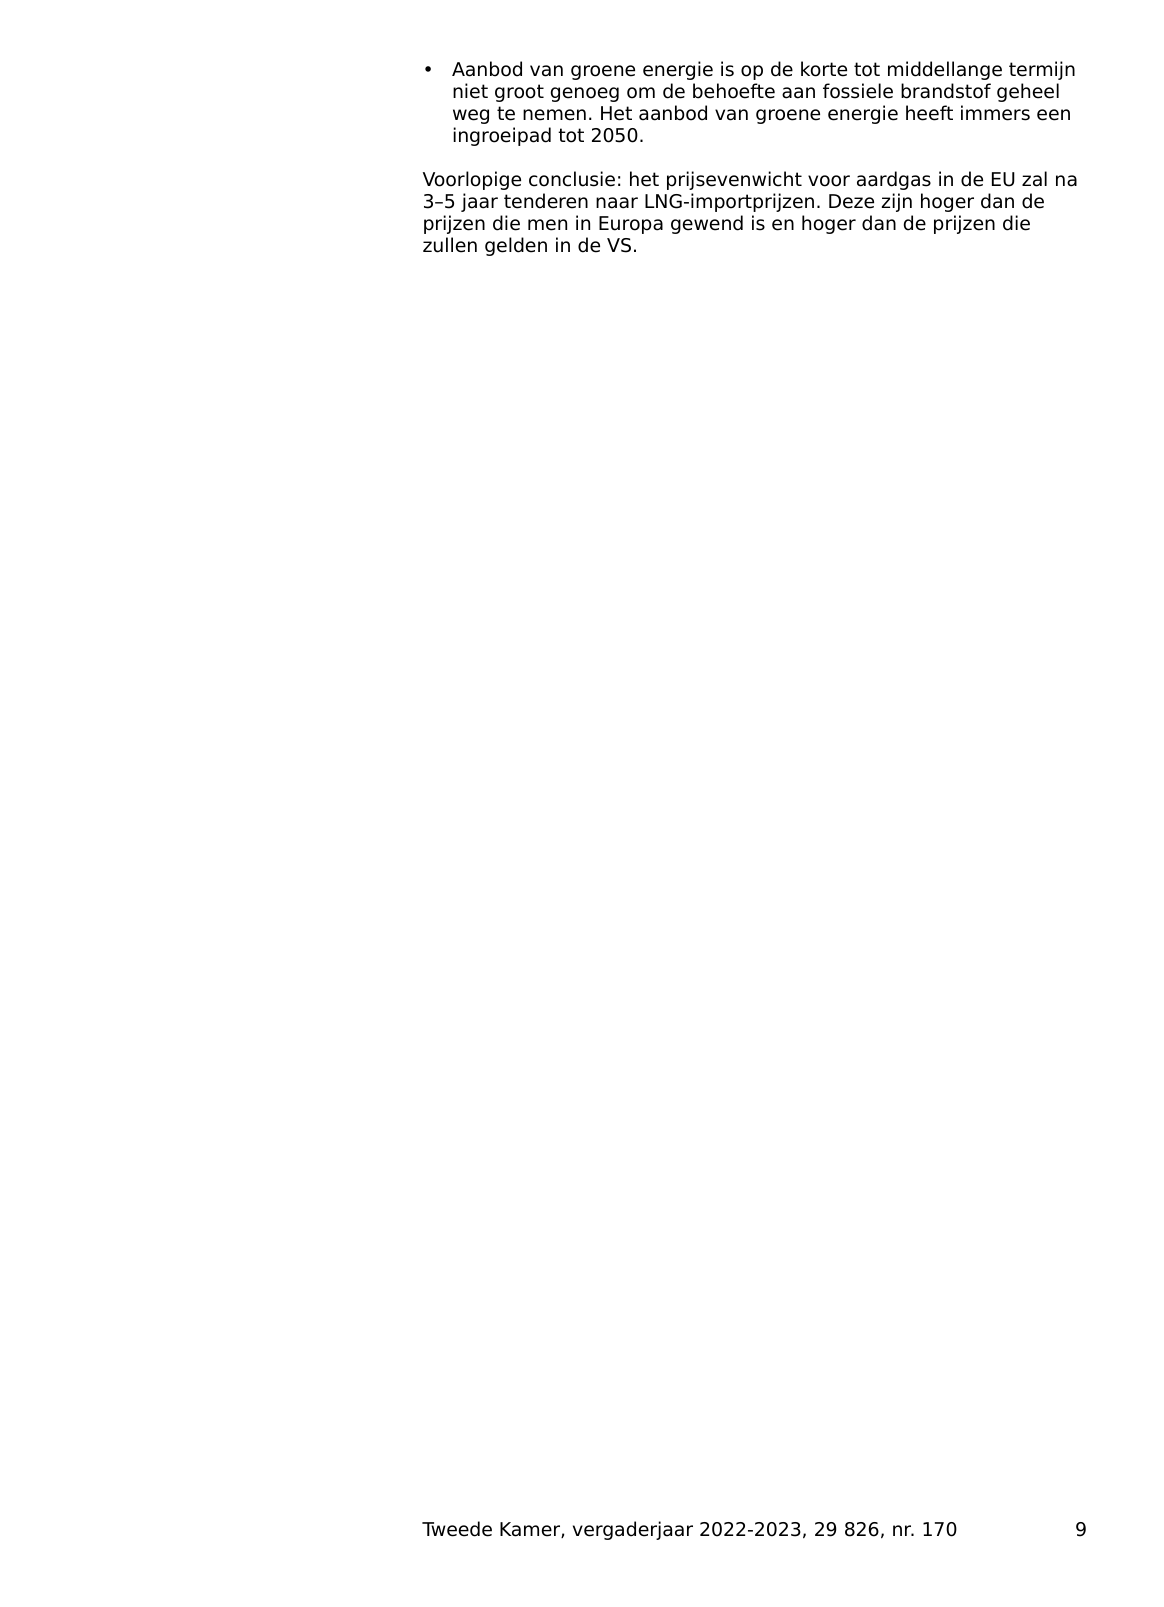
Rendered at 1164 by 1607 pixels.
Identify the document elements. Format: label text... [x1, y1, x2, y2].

text Voorlopige conclusie: het prijsevenwicht voor aardgas in de EU zal na 3–5 jaar tenderen naar LNG-importprijzen. Deze zijn hoger dan de prijzen die men in Europa gewend is en hoger dan de prijzen die zullen gelden in de VS. [422, 169, 1087, 257]
text • Aanbod van groene energie is op de korte tot middellange termijn niet groot genoeg om de behoefte aan fossiele brandstof geheel weg te nemen. Het aanbod van groene energie heeft immers een ingroeipad tot 2050. [422, 59, 1087, 147]
